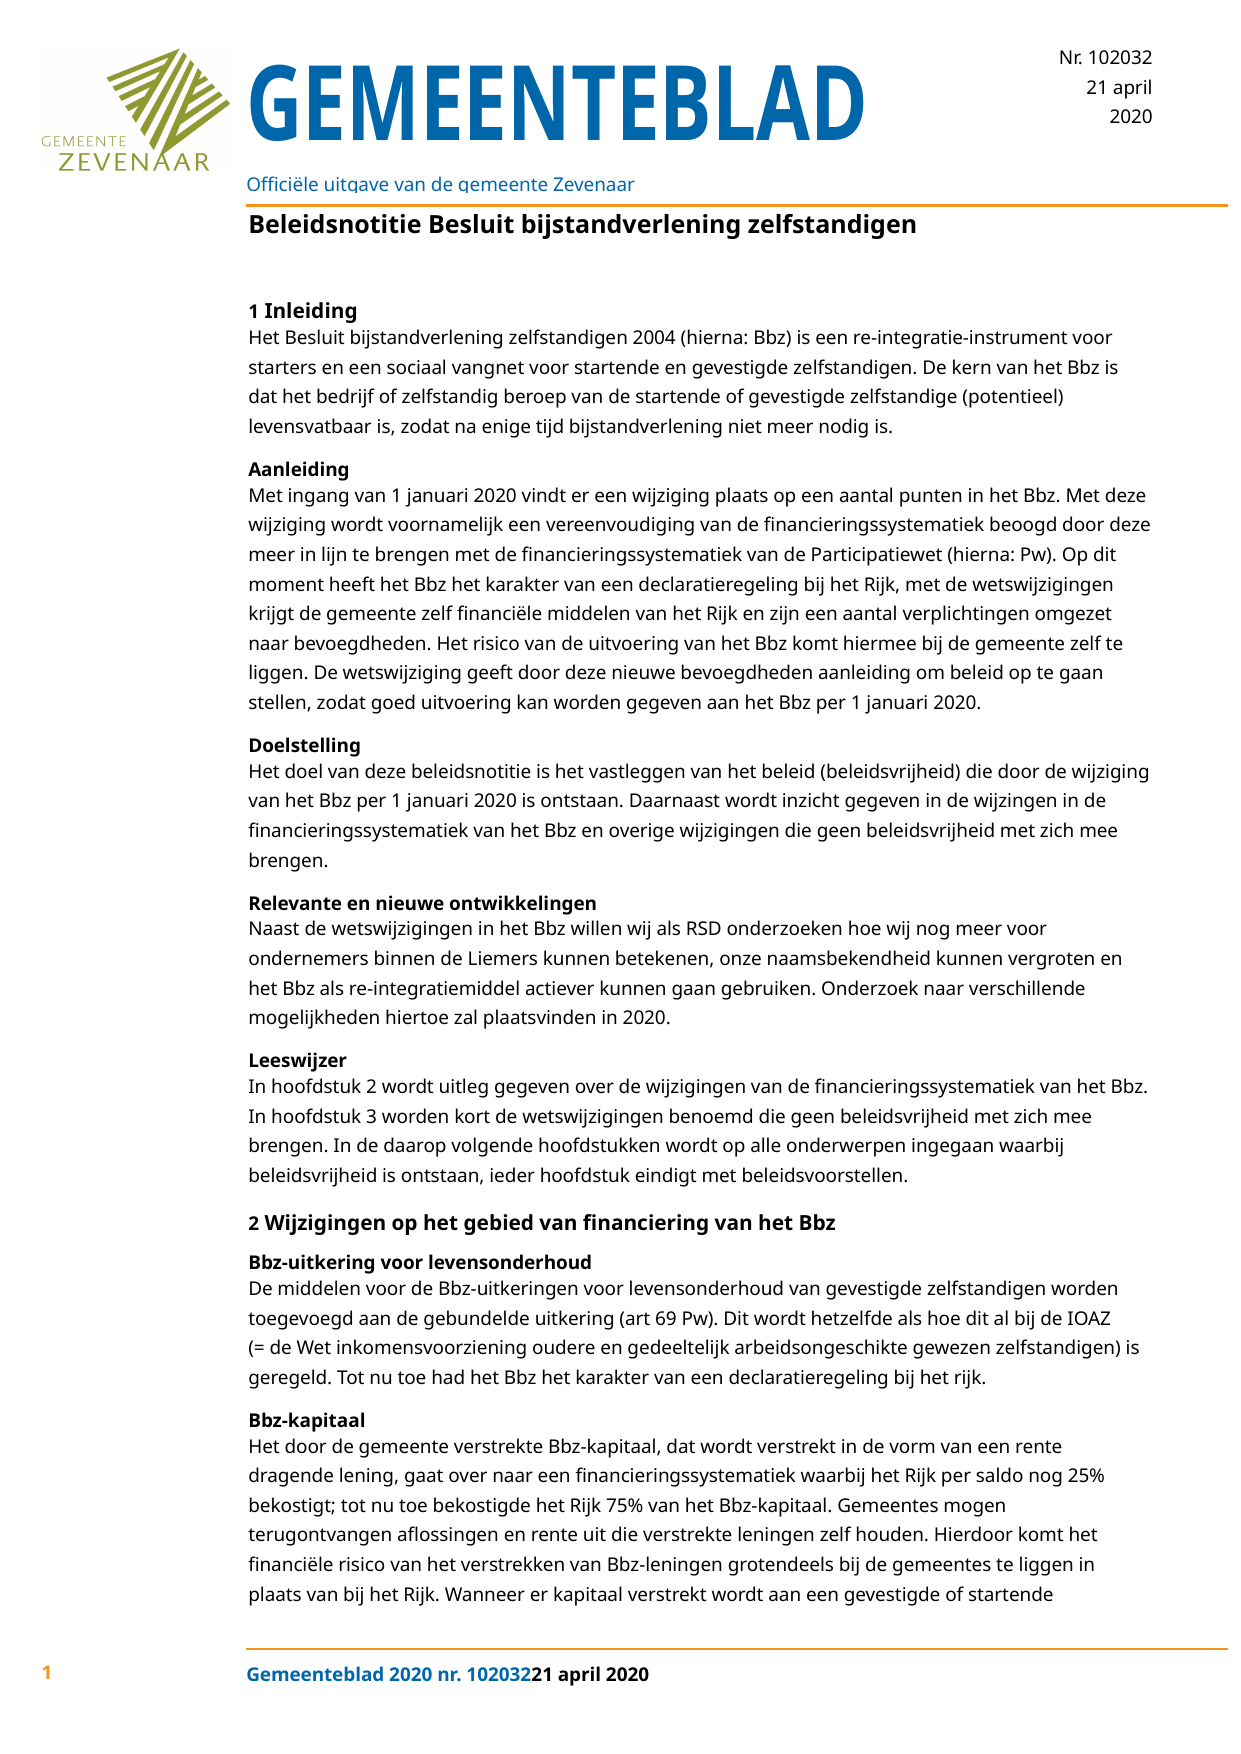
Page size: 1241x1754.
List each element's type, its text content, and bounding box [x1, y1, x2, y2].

text Het Besluit bijstandverlening zelfstandigen 2004 (hierna: Bbz) is een re-integratie-instrument voor starters en een sociaal vangnet voor startende en gevestigde zelfstandigen. De kern van het Bbz is dat het bedrijf of zelfstandig beroep van de startende of gevestigde zelfstandige (potentieel) levensvatbaar is, zodat na enige tijd bijstandverlening niet meer nodig is. [248, 324, 1152, 439]
text Bbz-uitkering voor levensonderhoud [248, 1249, 1152, 1275]
text Leeswijzer [248, 1047, 1152, 1073]
text Naast de wetswijzigingen in het Bbz willen wij als RSD onderzoeken hoe wij nog meer voor ondernemers binnen de Liemers kunnen betekenen, onze naamsbekendheid kunnen vergroten en het Bbz als re-integratiemiddel actiever kunnen gaan gebruiken. Onderzoek naar verschillende mogelijkheden hiertoe zal plaatsvinden in 2020. [248, 916, 1152, 1030]
text Met ingang van 1 januari 2020 vindt er een wijziging plaats op een aantal punten in het Bbz. Met deze wijziging wordt voornamelijk een vereenvoudiging van de financieringssystematiek beoogd door deze meer in lijn te brengen met de financieringssystematiek van de Participatiewet (hierna: Pw). Op dit moment heeft het Bbz het karakter van een declaratieregeling bij het Rijk, met de wetswijzigingen krijgt de gemeente zelf financiële middelen van het Rijk en zijn een aantal verplichtingen omgezet naar bevoegdheden. Het risico van de uitvoering van het Bbz komt hiermee bij de gemeente zelf te liggen. De wetswijziging geeft door deze nieuwe bevoegdheden aanleiding om beleid op te gaan stellen, zodat goed uitvoering kan worden gegeven aan het Bbz per 1 januari 2020. [248, 482, 1152, 715]
picture [41, 47, 231, 172]
text 1 Inleiding [248, 296, 1152, 324]
text Relevante en nieuwe ontwikkelingen [248, 890, 1152, 916]
text In hoofdstuk 2 wordt uitleg gegeven over de wijzigingen van de financieringssystematiek van het Bbz. In hoofdstuk 3 worden kort de wetswijzigingen benoemd die geen beleidsvrijheid met zich mee brengen. In de daarop volgende hoofdstukken wordt op alle onderwerpen ingegaan waarbij beleidsvrijheid is ontstaan, ieder hoofdstuk eindigt met beleidsvoorstellen. [248, 1073, 1152, 1188]
text 2 Wijzigingen op het gebied van financiering van het Bbz [248, 1208, 1152, 1236]
text Beleidsnotitie Besluit bijstandverlening zelfstandigen [248, 207, 1152, 241]
text Het door de gemeente verstrekte Bbz-kapitaal, dat wordt verstrekt in de vorm van een rente dragende lening, gaat over naar een financieringssystematiek waarbij het Rijk per saldo nog 25% bekostigt; tot nu toe bekostigde het Rijk 75% van het Bbz-kapitaal. Gemeentes mogen terugontvangen aflossingen en rente uit die verstrekte leningen zelf houden. Hierdoor komt het financiële risico van het verstrekken van Bbz-leningen grotendeels bij de gemeentes te liggen in plaats van bij het Rijk. Wanneer er kapitaal verstrekt wordt aan een gevestigde of startende [248, 1433, 1152, 1607]
text Bbz-kapitaal [248, 1407, 1152, 1433]
text Aanleiding [248, 456, 1152, 482]
text Het doel van deze beleidsnotitie is het vastleggen van het beleid (beleidsvrijheid) die door de wijziging van het Bbz per 1 januari 2020 is ontstaan. Daarnaast wordt inzicht gegeven in de wijzingen in de financieringssystematiek van het Bbz en overige wijzigingen die geen beleidsvrijheid met zich mee brengen. [248, 758, 1152, 872]
text De middelen voor de Bbz-uitkeringen voor levensonderhoud van gevestigde zelfstandigen worden toegevoegd aan de gebundelde uitkering (art 69 Pw). Dit wordt hetzelfde als hoe dit al bij de IOAZ (= de Wet inkomensvoorziening oudere en gedeeltelijk arbeidsongeschikte gewezen zelfstandigen) is geregeld. Tot nu toe had het Bbz het karakter van een declaratieregeling bij het rijk. [248, 1275, 1152, 1390]
text Doelstelling [248, 732, 1152, 758]
